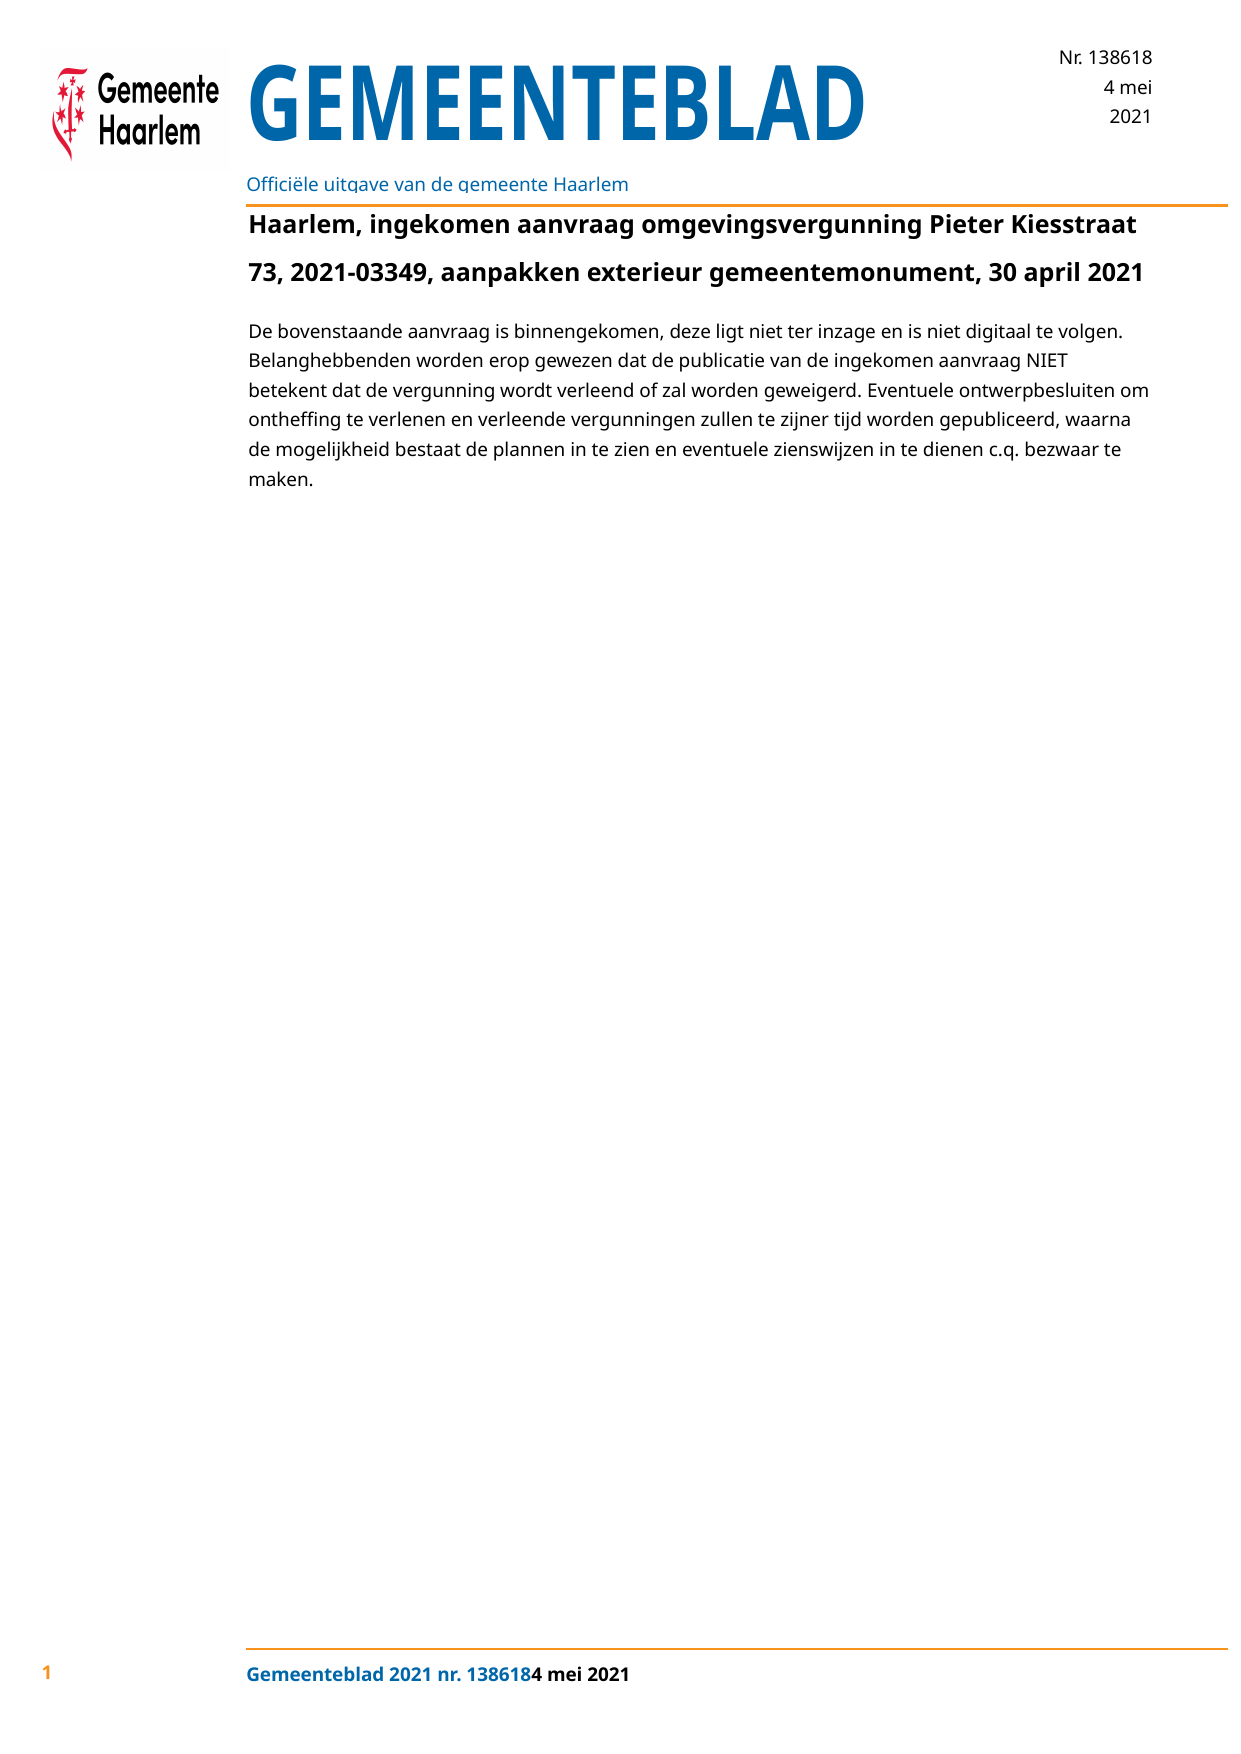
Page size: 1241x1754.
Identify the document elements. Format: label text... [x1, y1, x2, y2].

text Haarlem, ingekomen aanvraag omgevingsvergunning Pieter Kiesstraat 73, 2021-03349, aanpakken exterieur gemeentemonument, 30 april 2021 [248, 207, 1152, 288]
picture [41, 47, 231, 172]
text De bovenstaande aanvraag is binnengekomen, deze ligt niet ter inzage en is niet digitaal te volgen. Belanghebbenden worden erop gewezen dat de publicatie van de ingekomen aanvraag NIET betekent dat de vergunning wordt verleend of zal worden geweigerd. Eventuele ontwerpbesluiten om ontheffing te verlenen en verleende vergunningen zullen te zijner tijd worden gepubliceerd, waarna de mogelijkheid bestaat de plannen in te zien en eventuele zienswijzen in te dienen c.q. bezwaar te maken. [248, 318, 1152, 492]
